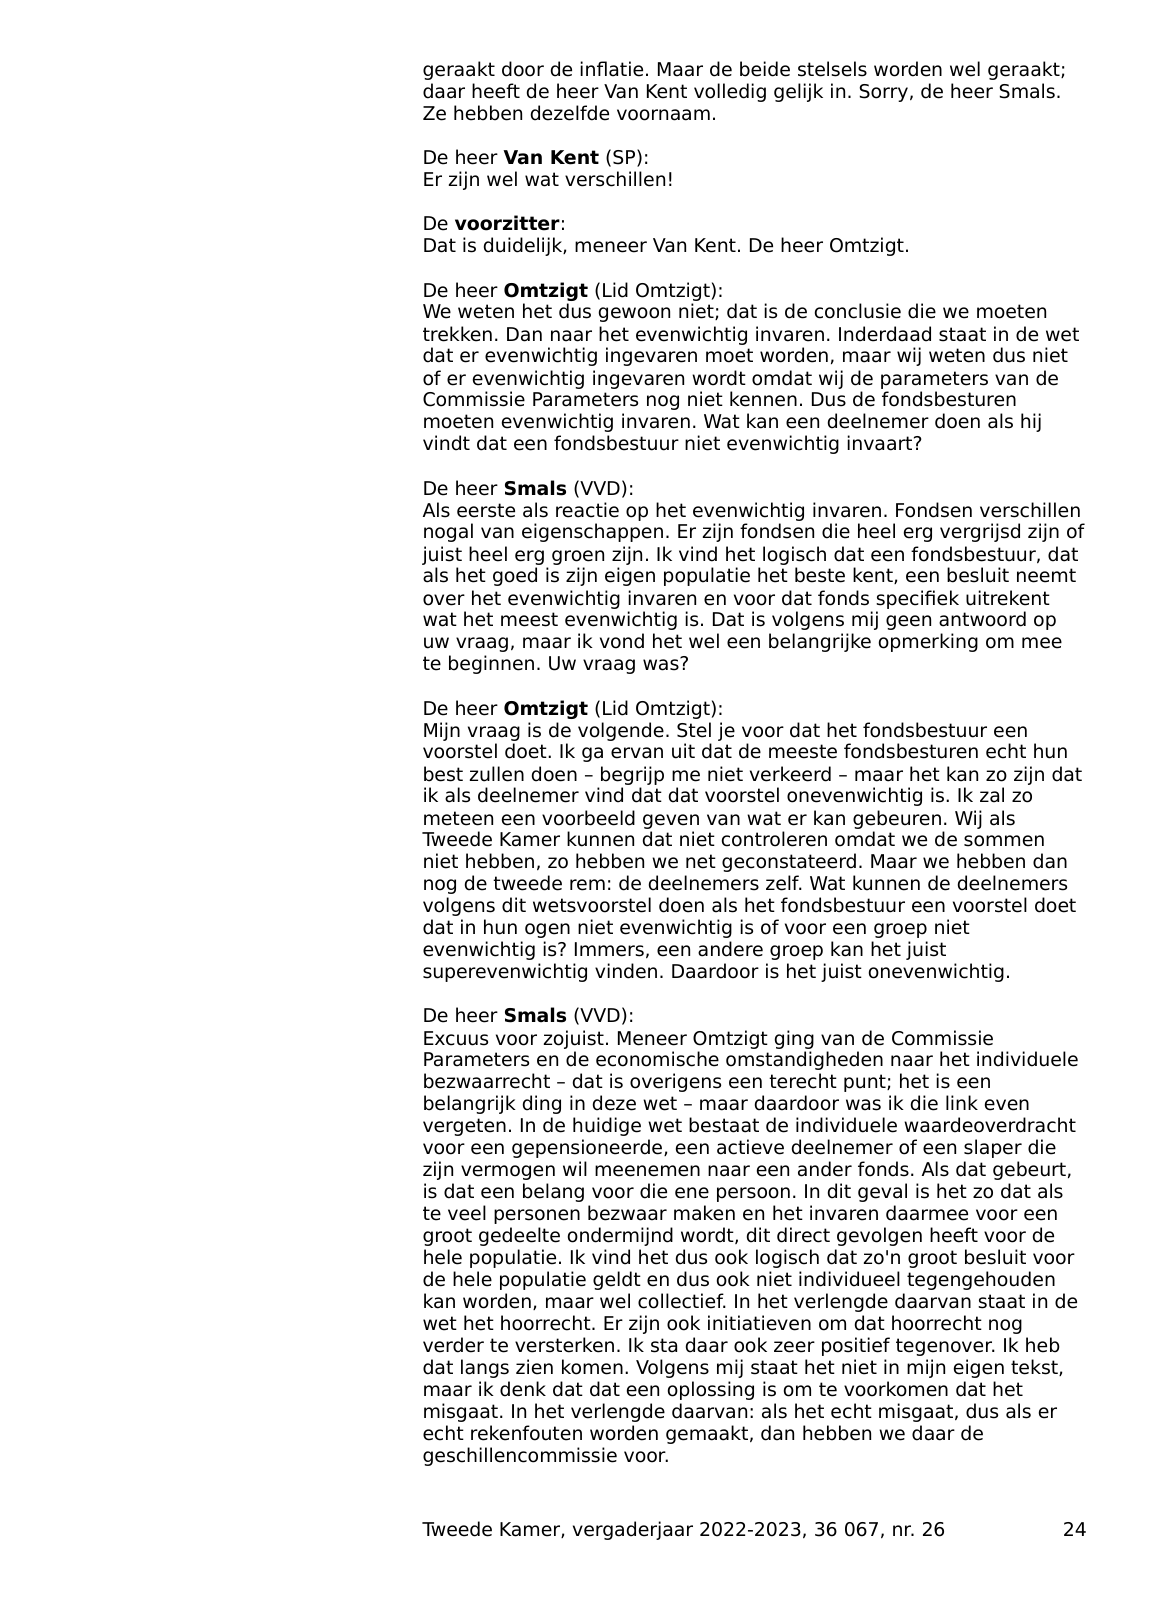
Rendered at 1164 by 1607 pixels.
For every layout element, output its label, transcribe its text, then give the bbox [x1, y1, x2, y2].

text Mijn vraag is de volgende. Stel je voor dat het fondsbestuur een voorstel doet. Ik ga ervan uit dat de meeste fondsbesturen echt hun best zullen doen – begrijp me niet verkeerd – maar het kan zo zijn dat ik als deelnemer vind dat dat voorstel onevenwichtig is. Ik zal zo meteen een voorbeeld geven van wat er kan gebeuren. Wij als Tweede Kamer kunnen dat niet controleren omdat we de sommen niet hebben, zo hebben we net geconstateerd. Maar we hebben dan nog de tweede rem: de deelnemers zelf. Wat kunnen de deelnemers volgens dit wetsvoorstel doen als het fondsbestuur een voorstel doet dat in hun ogen niet evenwichtig is of voor een groep niet evenwichtig is? Immers, een andere groep kan het juist superevenwichtig vinden. Daardoor is het juist onevenwichtig. [422, 719, 1087, 983]
text De heer Omtzigt (Lid Omtzigt): [422, 697, 1087, 719]
text De heer Smals (VVD): [422, 1005, 1087, 1027]
text Excuus voor zojuist. Meneer Omtzigt ging van de Commissie Parameters en de economische omstandigheden naar het individuele bezwaarrecht – dat is overigens een terecht punt; het is een belangrijk ding in deze wet – maar daardoor was ik die link even vergeten. In de huidige wet bestaat de individuele waardeoverdracht voor een gepensioneerde, een actieve deelnemer of een slaper die zijn vermogen wil meenemen naar een ander fonds. Als dat gebeurt, is dat een belang voor die ene persoon. In dit geval is het zo dat als te veel personen bezwaar maken en het invaren daarmee voor een groot gedeelte ondermijnd wordt, dit direct gevolgen heeft voor de hele populatie. Ik vind het dus ook logisch dat zo'n groot besluit voor de hele populatie geldt en dus ook niet individueel tegengehouden kan worden, maar wel collectief. In het verlengde daarvan staat in de wet het hoorrecht. Er zijn ook initiatieven om dat hoorrecht nog verder te versterken. Ik sta daar ook zeer positief tegenover. Ik heb dat langs zien komen. Volgens mij staat het niet in mijn eigen tekst, maar ik denk dat dat een oplossing is om te voorkomen dat het misgaat. In het verlengde daarvan: als het echt misgaat, dus als er echt rekenfouten worden gemaakt, dan hebben we daar de geschillencommissie voor. [422, 1027, 1087, 1467]
text De heer Smals (VVD): [422, 477, 1087, 499]
text De heer Omtzigt (Lid Omtzigt): [422, 279, 1087, 301]
text We weten het dus gewoon niet; dat is de conclusie die we moeten trekken. Dan naar het evenwichtig invaren. Inderdaad staat in de wet dat er evenwichtig ingevaren moet worden, maar wij weten dus niet of er evenwichtig ingevaren wordt omdat wij de parameters van de Commissie Parameters nog niet kennen. Dus de fondsbesturen moeten evenwichtig invaren. Wat kan een deelnemer doen als hij vindt dat een fondsbestuur niet evenwichtig invaart? [422, 301, 1087, 455]
text Als eerste als reactie op het evenwichtig invaren. Fondsen verschillen nogal van eigenschappen. Er zijn fondsen die heel erg vergrijsd zijn of juist heel erg groen zijn. Ik vind het logisch dat een fondsbestuur, dat als het goed is zijn eigen populatie het beste kent, een besluit neemt over het evenwichtig invaren en voor dat fonds specifiek uitrekent wat het meest evenwichtig is. Dat is volgens mij geen antwoord op uw vraag, maar ik vond het wel een belangrijke opmerking om mee te beginnen. Uw vraag was? [422, 499, 1087, 675]
text De heer Van Kent (SP): [422, 147, 1087, 169]
text Dat is duidelijk, meneer Van Kent. De heer Omtzigt. [422, 235, 1087, 257]
text Er zijn wel wat verschillen! [422, 169, 1087, 191]
text geraakt door de inflatie. Maar de beide stelsels worden wel geraakt; daar heeft de heer Van Kent volledig gelijk in. Sorry, de heer Smals. Ze hebben dezelfde voornaam. [422, 59, 1087, 125]
text De voorzitter: [422, 213, 1087, 235]
